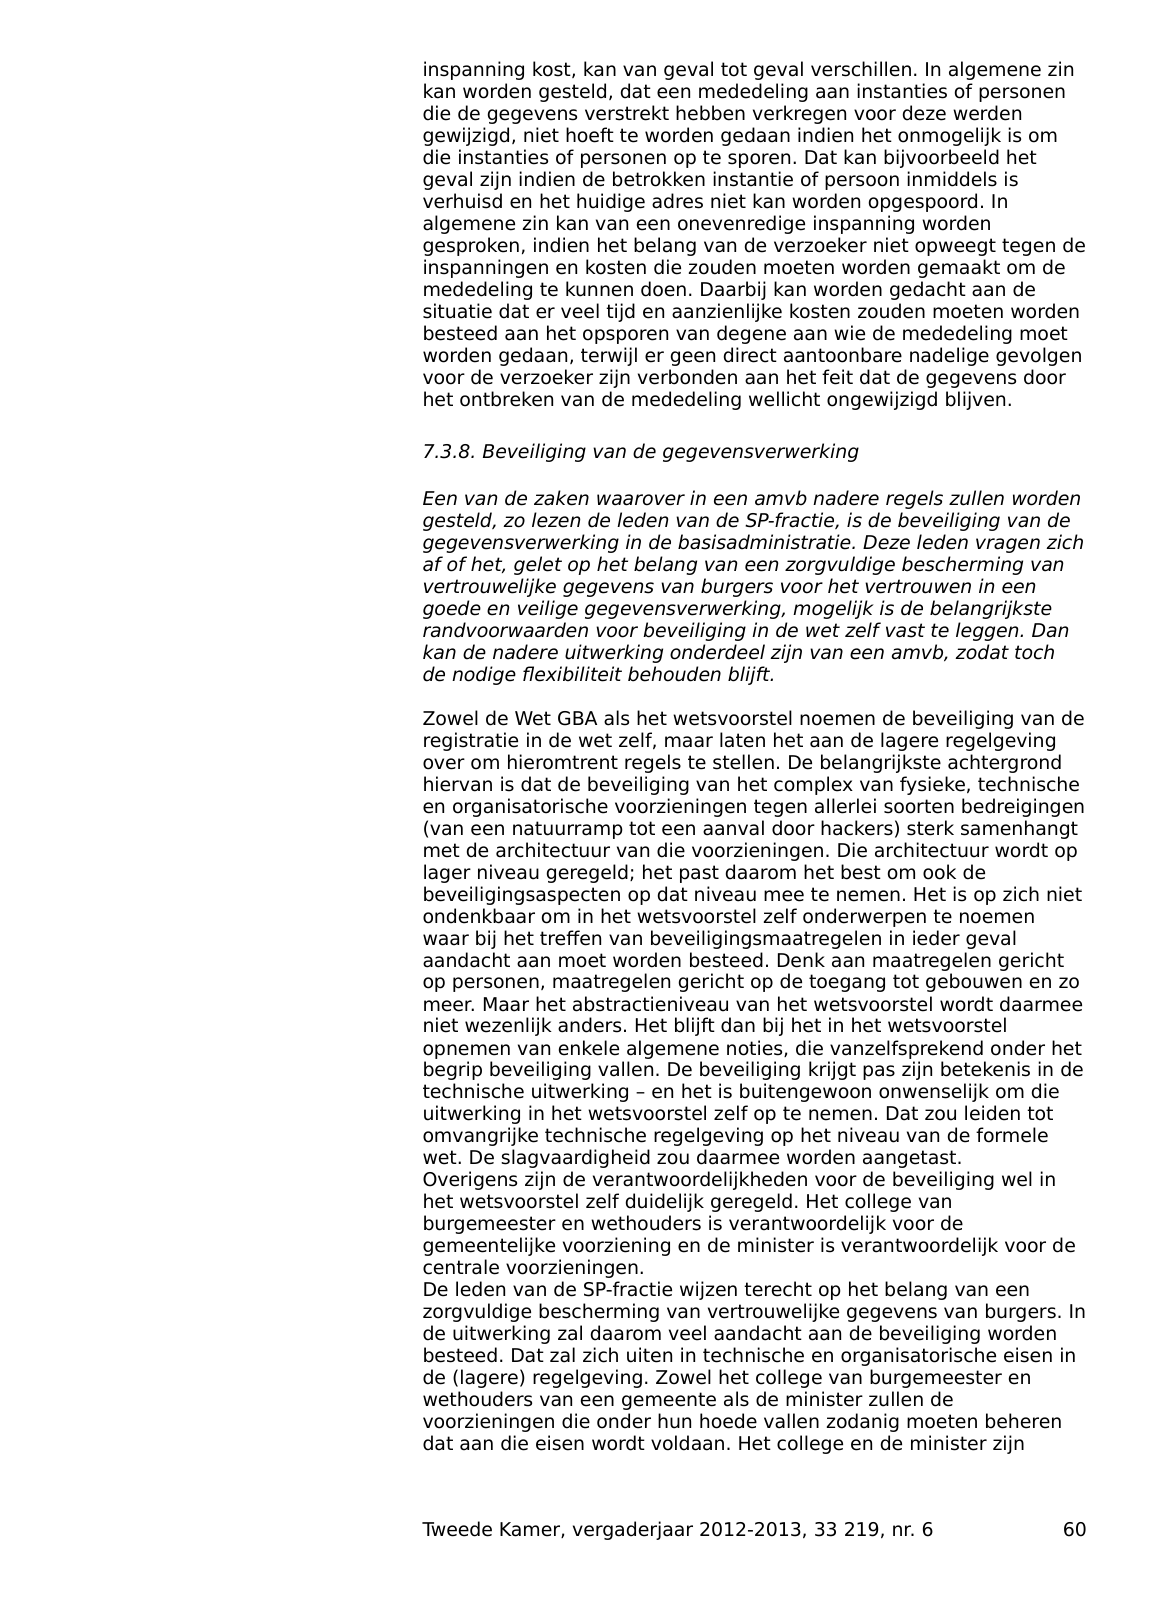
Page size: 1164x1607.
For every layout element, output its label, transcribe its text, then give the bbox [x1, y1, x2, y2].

subtitle 7.3.8. Beveiliging van de gegevensverwerking [422, 441, 1087, 463]
text Zowel de Wet GBA als het wetsvoorstel noemen de beveiliging van de registratie in de wet zelf, maar laten het aan de lagere regelgeving over om hieromtrent regels te stellen. De belangrijkste achtergrond hiervan is dat de beveiliging van het complex van fysieke, technische en organisatorische voorzieningen tegen allerlei soorten bedreigingen (van een natuurramp tot een aanval door hackers) sterk samenhangt met de architectuur van die voorzieningen. Die architectuur wordt op lager niveau geregeld; het past daarom het best om ook de beveiligingsaspecten op dat niveau mee te nemen. Het is op zich niet ondenkbaar om in het wetsvoorstel zelf onderwerpen te noemen waar bij het treffen van beveiligingsmaatregelen in ieder geval aandacht aan moet worden besteed. Denk aan maatregelen gericht op personen, maatregelen gericht op de toegang tot gebouwen en zo meer. Maar het abstractieniveau van het wetsvoorstel wordt daarmee niet wezenlijk anders. Het blijft dan bij het in het wetsvoorstel opnemen van enkele algemene noties, die vanzelfsprekend onder het begrip beveiliging vallen. De beveiliging krijgt pas zijn betekenis in de technische uitwerking – en het is buitengewoon onwenselijk om die uitwerking in het wetsvoorstel zelf op te nemen. Dat zou leiden tot omvangrijke technische regelgeving op het niveau van de formele wet. De slagvaardigheid zou daarmee worden aangetast. [422, 708, 1087, 1169]
text De leden van de SP-fractie wijzen terecht op het belang van een zorgvuldige bescherming van vertrouwelijke gegevens van burgers. In de uitwerking zal daarom veel aandacht aan de beveiliging worden besteed. Dat zal zich uiten in technische en organisatorische eisen in de (lagere) regelgeving. Zowel het college van burgemeester en wethouders van een gemeente als de minister zullen de voorzieningen die onder hun hoede vallen zodanig moeten beheren dat aan die eisen wordt voldaan. Het college en de minister zijn [422, 1279, 1087, 1455]
text Overigens zijn de verantwoordelijkheden voor de beveiliging wel in het wetsvoorstel zelf duidelijk geregeld. Het college van burgemeester en wethouders is verantwoordelijk voor de gemeentelijke voorziening en de minister is verantwoordelijk voor de centrale voorzieningen. [422, 1169, 1087, 1279]
text Een van de zaken waarover in een amvb nadere regels zullen worden gesteld, zo lezen de leden van de SP-fractie, is de beveiliging van de gegevensverwerking in de basisadministratie. Deze leden vragen zich af of het, gelet op het belang van een zorgvuldige bescherming van vertrouwelijke gegevens van burgers voor het vertrouwen in een goede en veilige gegevensverwerking, mogelijk is de belangrijkste randvoorwaarden voor beveiliging in de wet zelf vast te leggen. Dan kan de nadere uitwerking onderdeel zijn van een amvb, zodat toch de nodige flexibiliteit behouden blijft. [422, 488, 1087, 686]
text inspanning kost, kan van geval tot geval verschillen. In algemene zin kan worden gesteld, dat een mededeling aan instanties of personen die de gegevens verstrekt hebben verkregen voor deze werden gewijzigd, niet hoeft te worden gedaan indien het onmogelijk is om die instanties of personen op te sporen. Dat kan bijvoorbeeld het geval zijn indien de betrokken instantie of persoon inmiddels is verhuisd en het huidige adres niet kan worden opgespoord. In algemene zin kan van een onevenredige inspanning worden gesproken, indien het belang van de verzoeker niet opweegt tegen de inspanningen en kosten die zouden moeten worden gemaakt om de mededeling te kunnen doen. Daarbij kan worden gedacht aan de situatie dat er veel tijd en aanzienlijke kosten zouden moeten worden besteed aan het opsporen van degene aan wie de mededeling moet worden gedaan, terwijl er geen direct aantoonbare nadelige gevolgen voor de verzoeker zijn verbonden aan het feit dat de gegevens door het ontbreken van de mededeling wellicht ongewijzigd blijven. [422, 59, 1087, 411]
